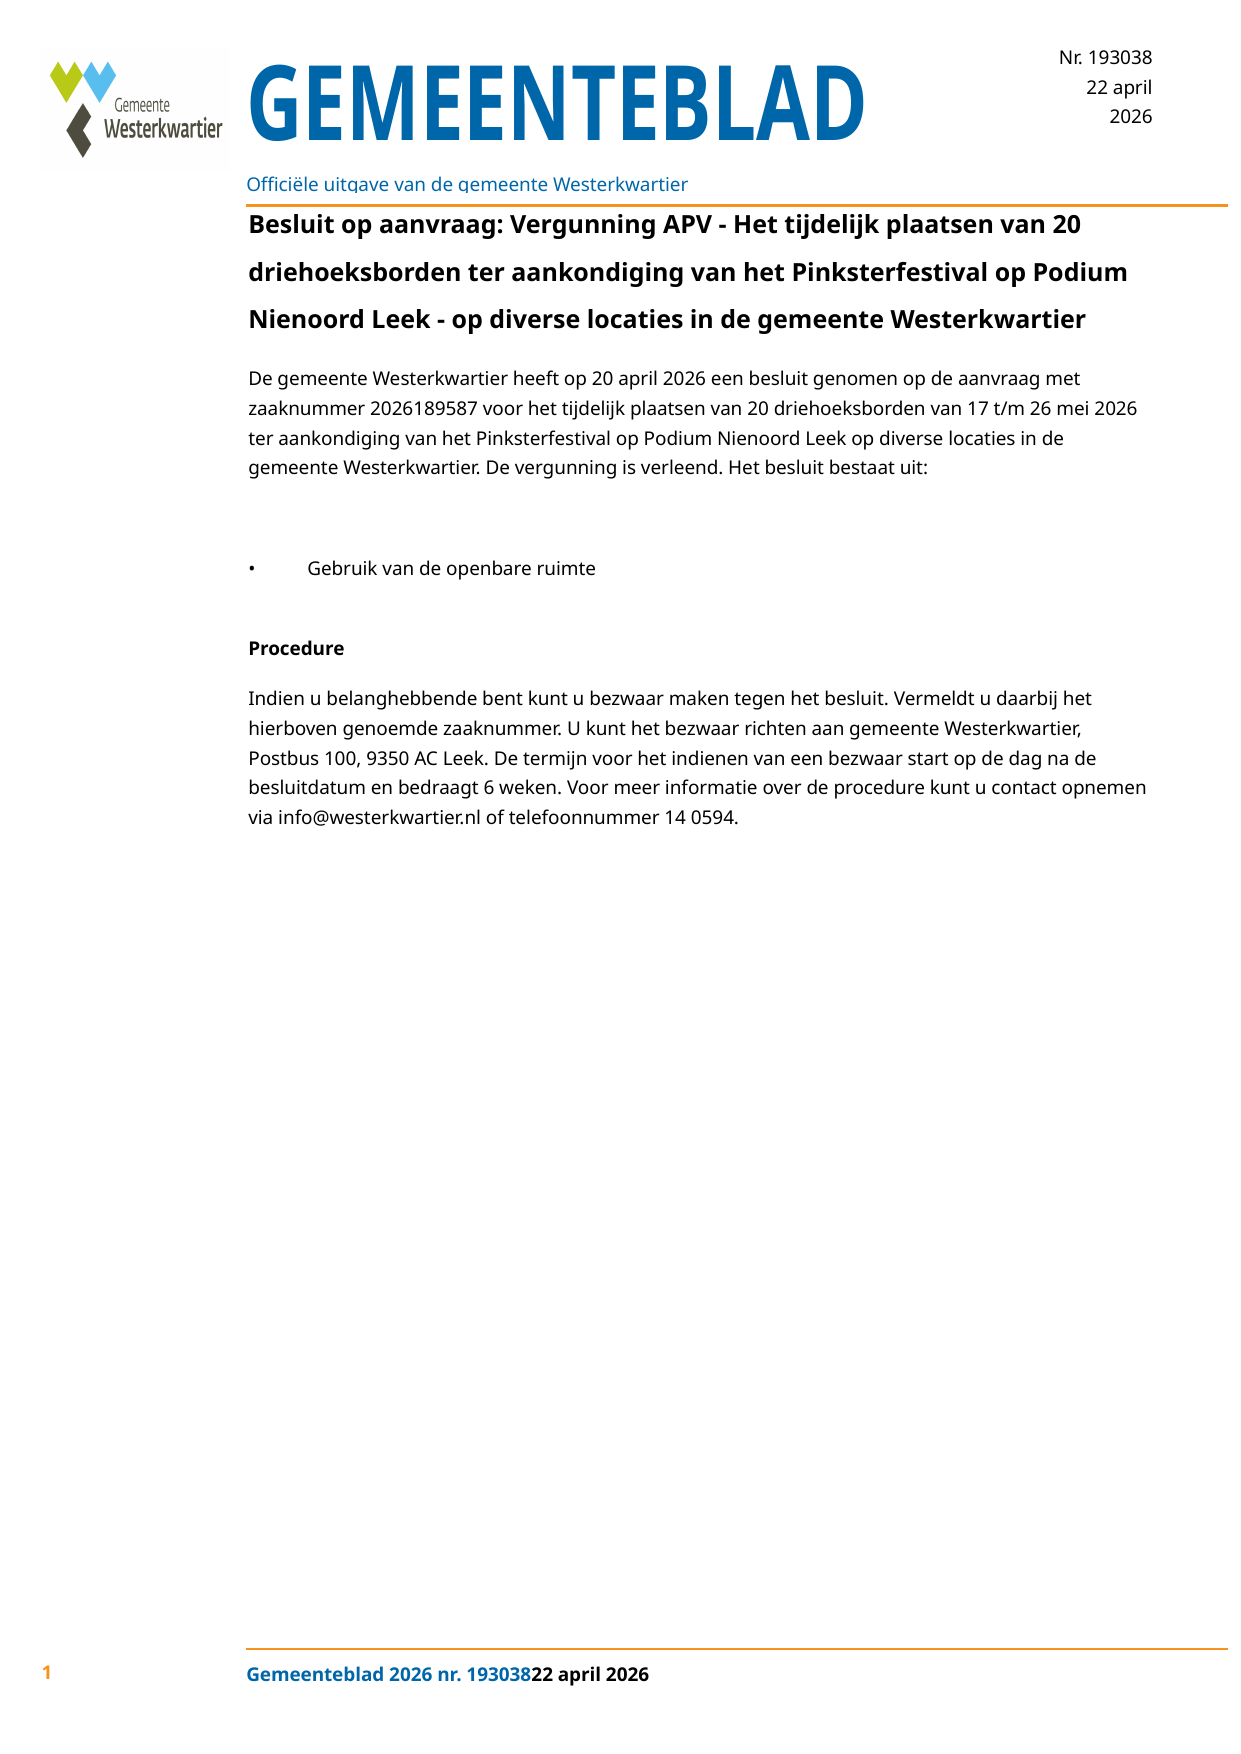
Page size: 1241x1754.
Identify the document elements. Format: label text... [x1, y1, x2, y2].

text De gemeente Westerkwartier heeft op 20 april 2026 een besluit genomen op de aanvraag met zaaknummer 2026189587 voor het tijdelijk plaatsen van 20 driehoeksborden van 17 t/m 26 mei 2026 ter aankondiging van het Pinksterfestival op Podium Nienoord Leek op diverse locaties in de gemeente Westerkwartier. De vergunning is verleend. Het besluit bestaat uit: [248, 366, 1152, 480]
text Indien u belanghebbende bent kunt u bezwaar maken tegen het besluit. Vermeldt u daarbij het hierboven genoemde zaaknummer. U kunt het bezwaar richten aan gemeente Westerkwartier, Postbus 100, 9350 AC Leek. De termijn voor het indienen van een bezwaar start op de dag na de besluitdatum en bedraagt 6 weken. Voor meer informatie over de procedure kunt u contact opnemen via info@westerkwartier.nl of telefoonnummer 14 0594. [248, 686, 1152, 829]
text Procedure [248, 635, 1152, 661]
picture [41, 47, 231, 172]
list Gebruik van de openbare ruimte [248, 555, 1152, 581]
text Besluit op aanvraag: Vergunning APV - Het tijdelijk plaatsen van 20 driehoeksborden ter aankondiging van het Pinksterfestival op Podium Nienoord Leek - op diverse locaties in de gemeente Westerkwartier [248, 207, 1152, 336]
